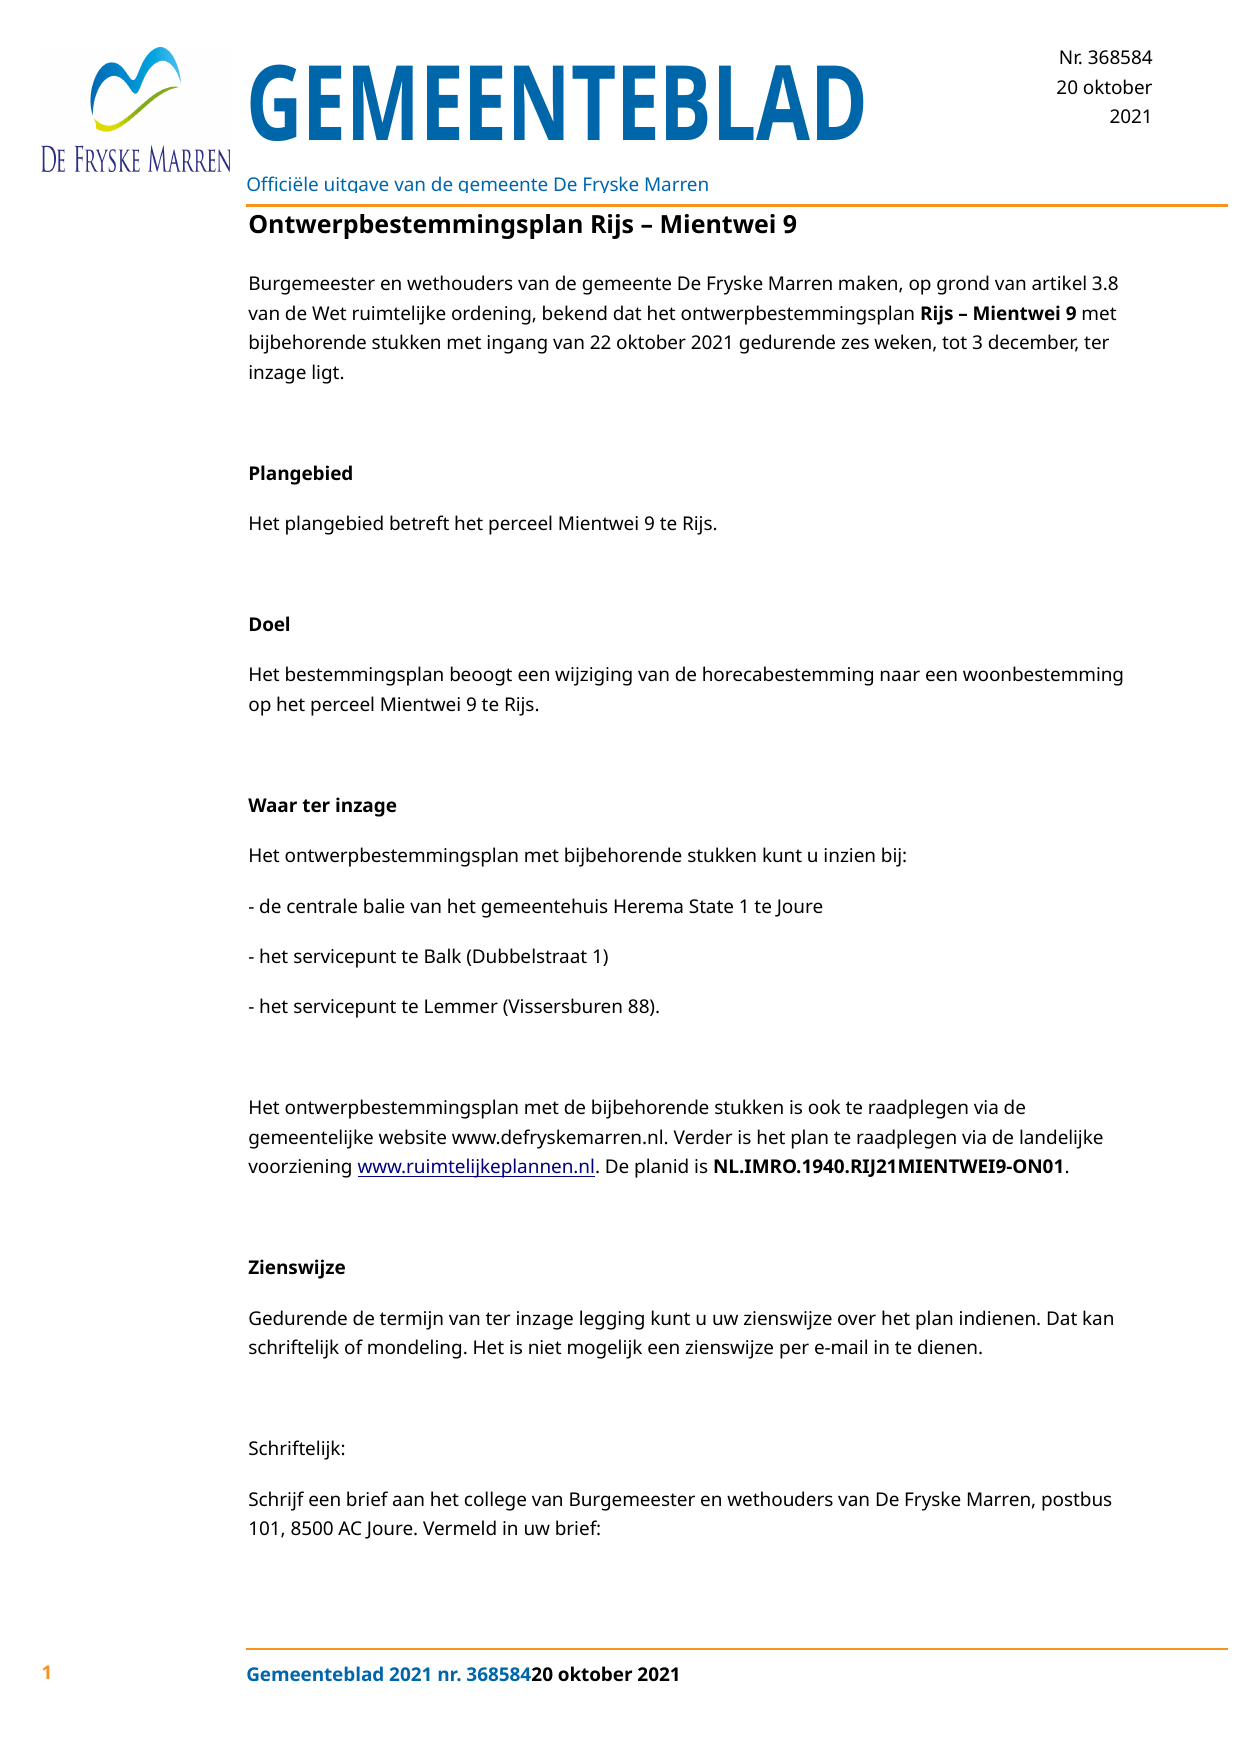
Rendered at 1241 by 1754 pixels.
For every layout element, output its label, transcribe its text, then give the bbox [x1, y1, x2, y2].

text - het servicepunt te Lemmer (Vissersburen 88). [248, 994, 1152, 1019]
text Het plangebied betreft het perceel Mientwei 9 te Rijs. [248, 510, 1152, 536]
text Gedurende de termijn van ter inzage legging kunt u uw zienswijze over het plan indienen. Dat kan schriftelijk of mondeling. Het is niet mogelijk een zienswijze per e-mail in te dienen. [248, 1305, 1152, 1360]
text Het ontwerpbestemmingsplan met de bijbehorende stukken is ook te raadplegen via de gemeentelijke website www.defryskemarren.nl. Verder is het plan te raadplegen via de landelijke voorziening www.ruimtelijkeplannen.nl. De planid is NL.IMRO.1940.RIJ21MIENTWEI9-ON01. [248, 1094, 1152, 1179]
text Schrijf een brief aan het college van Burgemeester en wethouders van De Fryske Marren, postbus 101, 8500 AC Joure. Vermeld in uw brief: [248, 1486, 1152, 1541]
text Zienswijze [248, 1254, 1152, 1280]
text Schriftelijk: [248, 1435, 1152, 1461]
text - de centrale balie van het gemeentehuis Herema State 1 te Joure [248, 893, 1152, 918]
text Doel [248, 611, 1152, 637]
text Het ontwerpbestemmingsplan met bijbehorende stukken kunt u inzien bij: [248, 842, 1152, 868]
text Plangebied [248, 460, 1152, 486]
text Burgemeester en wethouders van de gemeente De Fryske Marren maken, op grond van artikel 3.8 van de Wet ruimtelijke ordening, bekend dat het ontwerpbestemmingsplan Rijs – Mientwei 9 met bijbehorende stukken met ingang van 22 oktober 2021 gedurende zes weken, tot 3 december, ter inzage ligt. [248, 270, 1152, 385]
text Het bestemmingsplan beoogt een wijziging van de horecabestemming naar een woonbestemming op het perceel Mientwei 9 te Rijs. [248, 662, 1152, 717]
text Waar ter inzage [248, 792, 1152, 818]
text - het servicepunt te Balk (Dubbelstraat 1) [248, 943, 1152, 969]
text Ontwerpbestemmingsplan Rijs – Mientwei 9 [248, 207, 1152, 241]
picture [41, 47, 231, 172]
